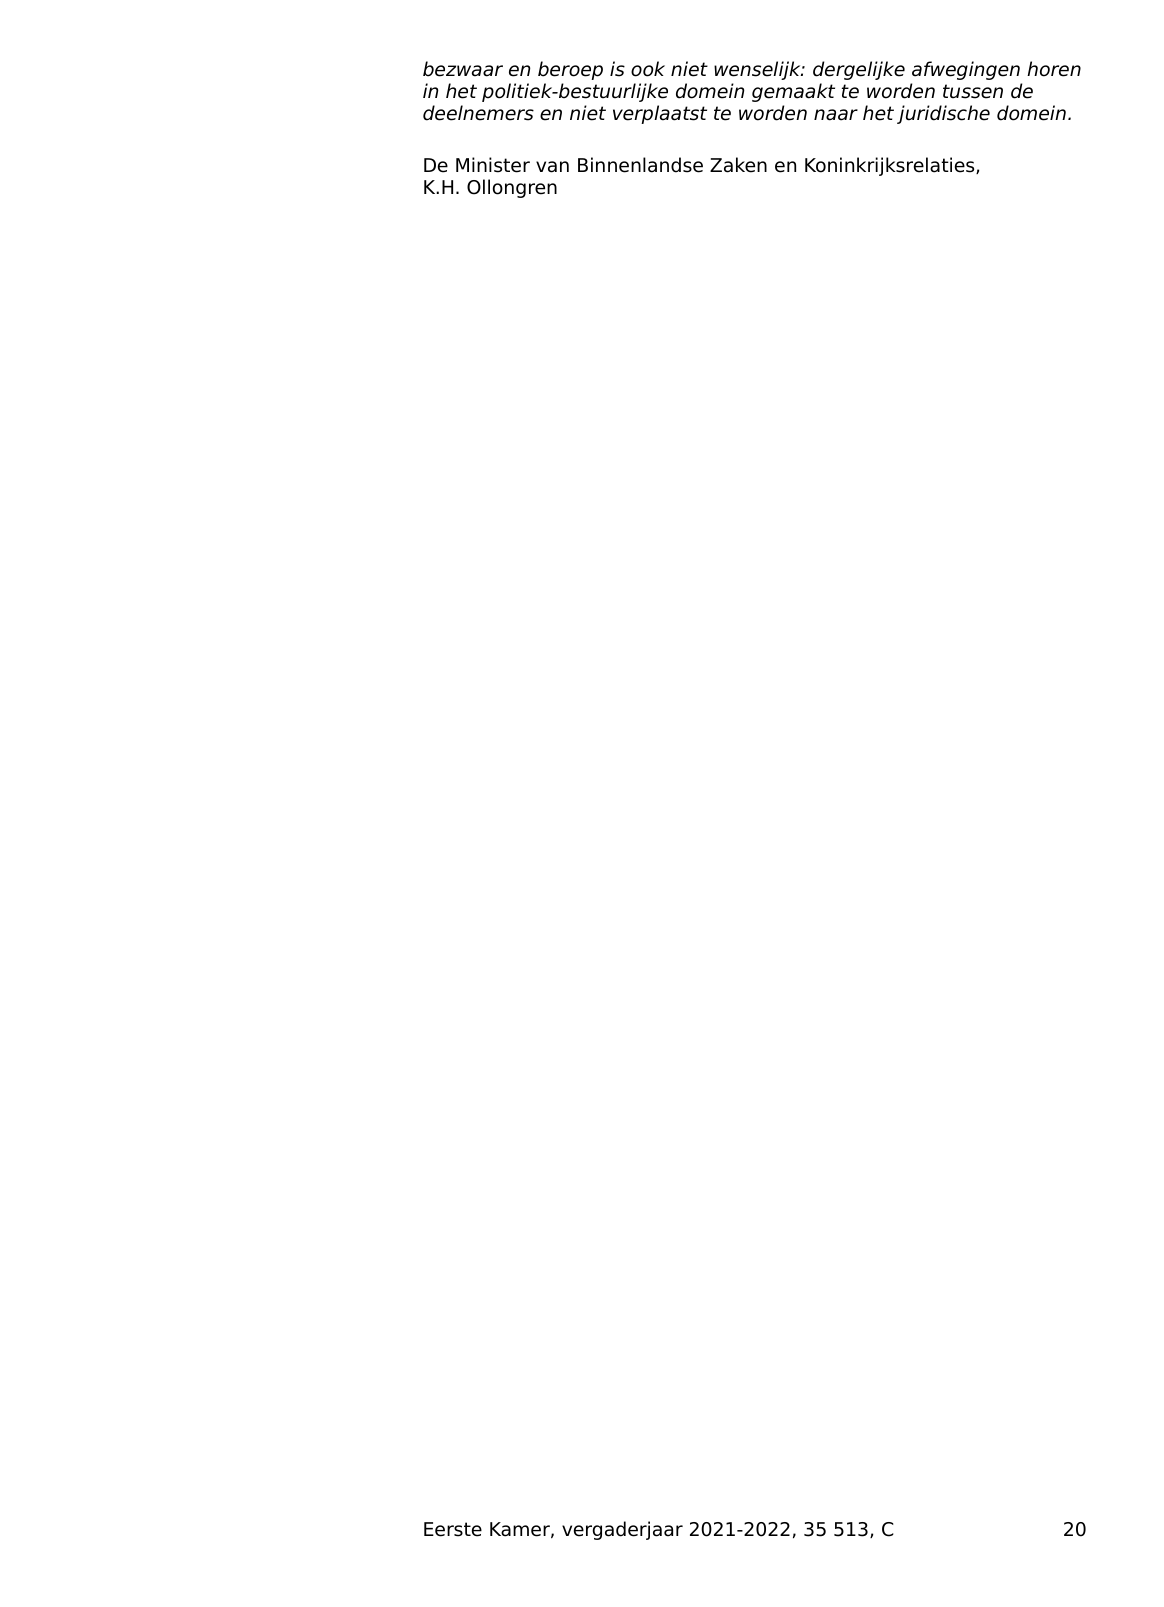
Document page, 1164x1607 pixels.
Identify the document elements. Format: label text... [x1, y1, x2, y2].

text De Minister van Binnenlandse Zaken en Koninkrijksrelaties, K.H. Ollongren [422, 155, 1087, 199]
text bezwaar en beroep is ook niet wenselijk: dergelijke afwegingen horen in het politiek-bestuurlijke domein gemaakt te worden tussen de deelnemers en niet verplaatst te worden naar het juridische domein. [422, 59, 1087, 125]
